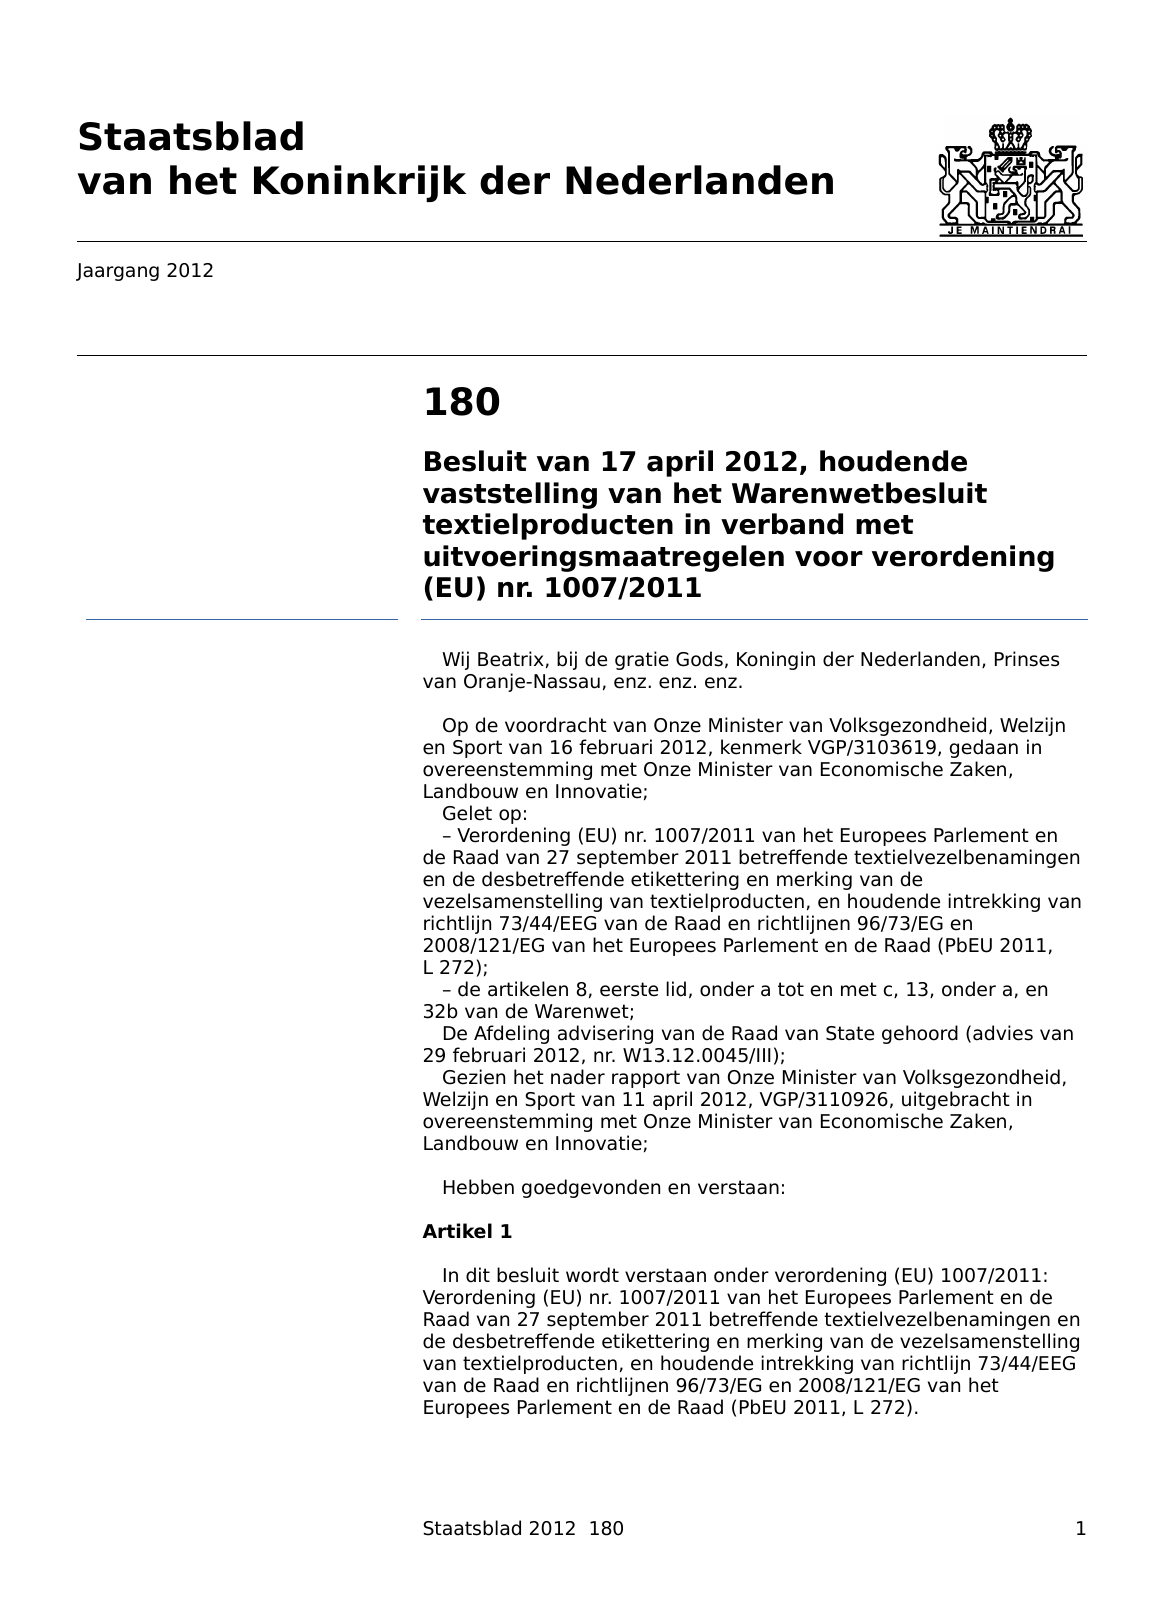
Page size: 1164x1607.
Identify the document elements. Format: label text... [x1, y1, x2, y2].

text Wij Beatrix, bij de gratie Gods, Koningin der Nederlanden, Prinses van Oranje-Nassau, enz. enz. enz. [422, 649, 1087, 693]
subtitle Artikel 1 [422, 1221, 1087, 1243]
table_header Staatsblad van het Koninkrijk der Nederlanden [77, 100, 886, 241]
text De Afdeling advisering van de Raad van State gehoord (advies van 29 februari 2012, nr. W13.12.0045/III); [422, 1023, 1087, 1067]
text Gezien het nader rapport van Onze Minister van Volksgezondheid, Welzijn en Sport van 11 april 2012, VGP/3110926, uitgebracht in overeenstemming met Onze Minister van Economische Zaken, Landbouw en Innovatie; [422, 1067, 1087, 1154]
text – Verordening (EU) nr. 1007/2011 van het Europees Parlement en de Raad van 27 september 2011 betreffende textielvezelbenamingen en de desbetreffende etikettering en merking van de vezelsamenstelling van textielproducten, en houdende intrekking van richtlijn 73/44/EEG van de Raad en richtlijnen 96/73/EG en 2008/121/EG van het Europees Parlement en de Raad (PbEU 2011, L 272); [422, 825, 1087, 979]
table_header [886, 100, 1087, 241]
subtitle 180 [422, 381, 1087, 424]
text Hebben goedgevonden en verstaan: [422, 1177, 1087, 1199]
text – de artikelen 8, eerste lid, onder a tot en met c, 13, onder a, en 32b van de Warenwet; [422, 979, 1087, 1023]
text Besluit van 17 april 2012, houdende vaststelling van het Warenwetbesluit textielproducten in verband met uitvoeringsmaatregelen voor verordening (EU) nr. 1007/2011 [422, 447, 1087, 604]
table_cell Jaargang 2012 [77, 242, 1087, 355]
text Op de voordracht van Onze Minister van Volksgezondheid, Welzijn en Sport van 16 februari 2012, kenmerk VGP/3103619, gedaan in overeenstemming met Onze Minister van Economische Zaken, Landbouw en Innovatie; [422, 715, 1087, 803]
text In dit besluit wordt verstaan onder verordening (EU) 1007/2011: Verordening (EU) nr. 1007/2011 van het Europees Parlement en de Raad van 27 september 2011 betreffende textielvezelbenamingen en de desbetreffende etikettering en merking van de vezelsamenstelling van textielproducten, en houdende intrekking van richtlijn 73/44/EEG van de Raad en richtlijnen 96/73/EG en 2008/121/EG van het Europees Parlement en de Raad (PbEU 2011, L 272). [422, 1265, 1087, 1419]
picture [936, 115, 1087, 240]
text Gelet op: [422, 803, 1087, 825]
